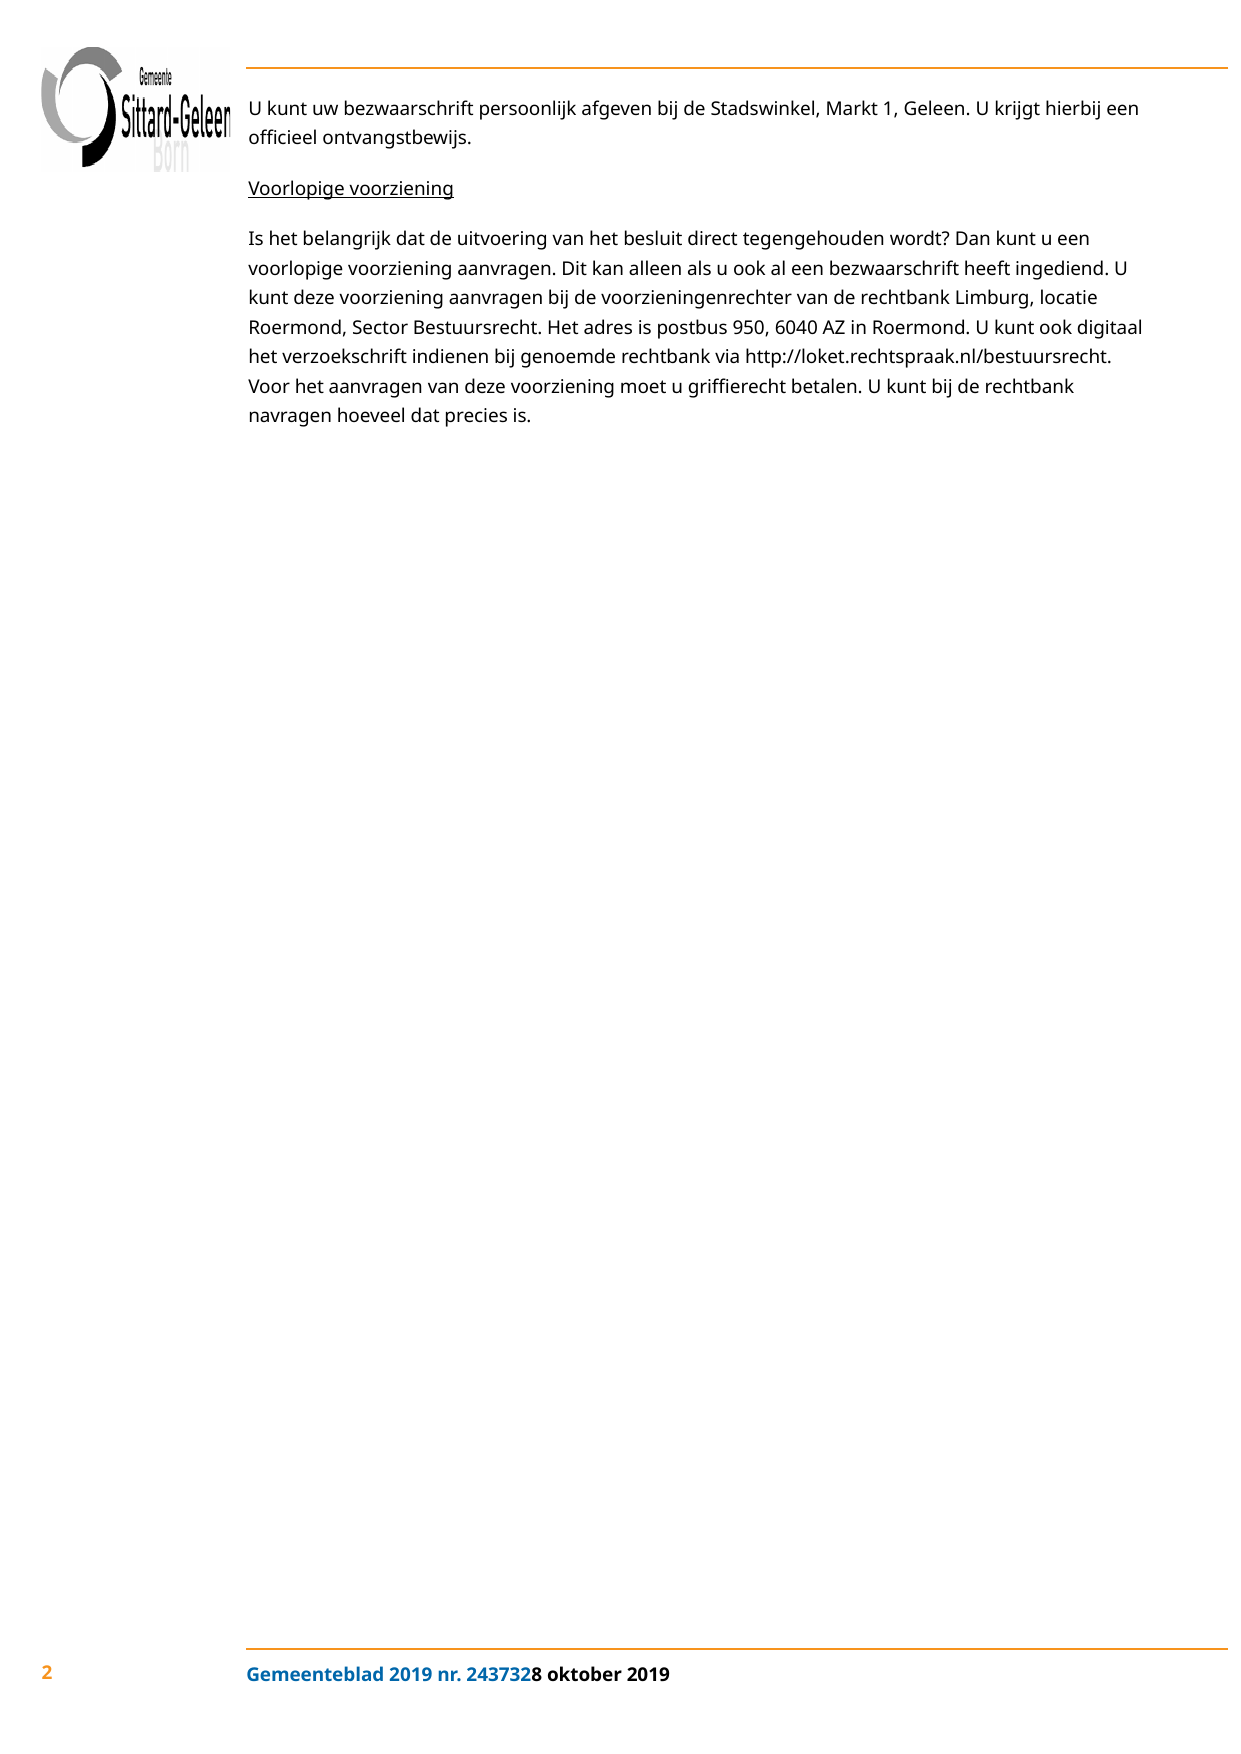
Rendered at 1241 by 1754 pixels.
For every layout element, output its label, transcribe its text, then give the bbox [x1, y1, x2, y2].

picture [41, 47, 231, 172]
text Is het belangrijk dat de uitvoering van het besluit direct tegengehouden wordt? Dan kunt u een voorlopige voorziening aanvragen. Dit kan alleen als u ook al een bezwaarschrift heeft ingediend. U kunt deze voorziening aanvragen bij de voorzieningenrechter van de rechtbank Limburg, locatie Roermond, Sector Bestuursrecht. Het adres is postbus 950, 6040 AZ in Roermond. U kunt ook digitaal het verzoekschrift indienen bij genoemde rechtbank via http://loket.rechtspraak.nl/bestuursrecht. Voor het aanvragen van deze voorziening moet u griffierecht betalen. U kunt bij de rechtbank navragen hoeveel dat precies is. [248, 225, 1152, 428]
text U kunt uw bezwaarschrift persoonlijk afgeven bij de Stadswinkel, Markt 1, Geleen. U krijgt hierbij een officieel ontvangstbewijs. [248, 95, 1152, 150]
text Voorlopige voorziening [248, 175, 1152, 201]
